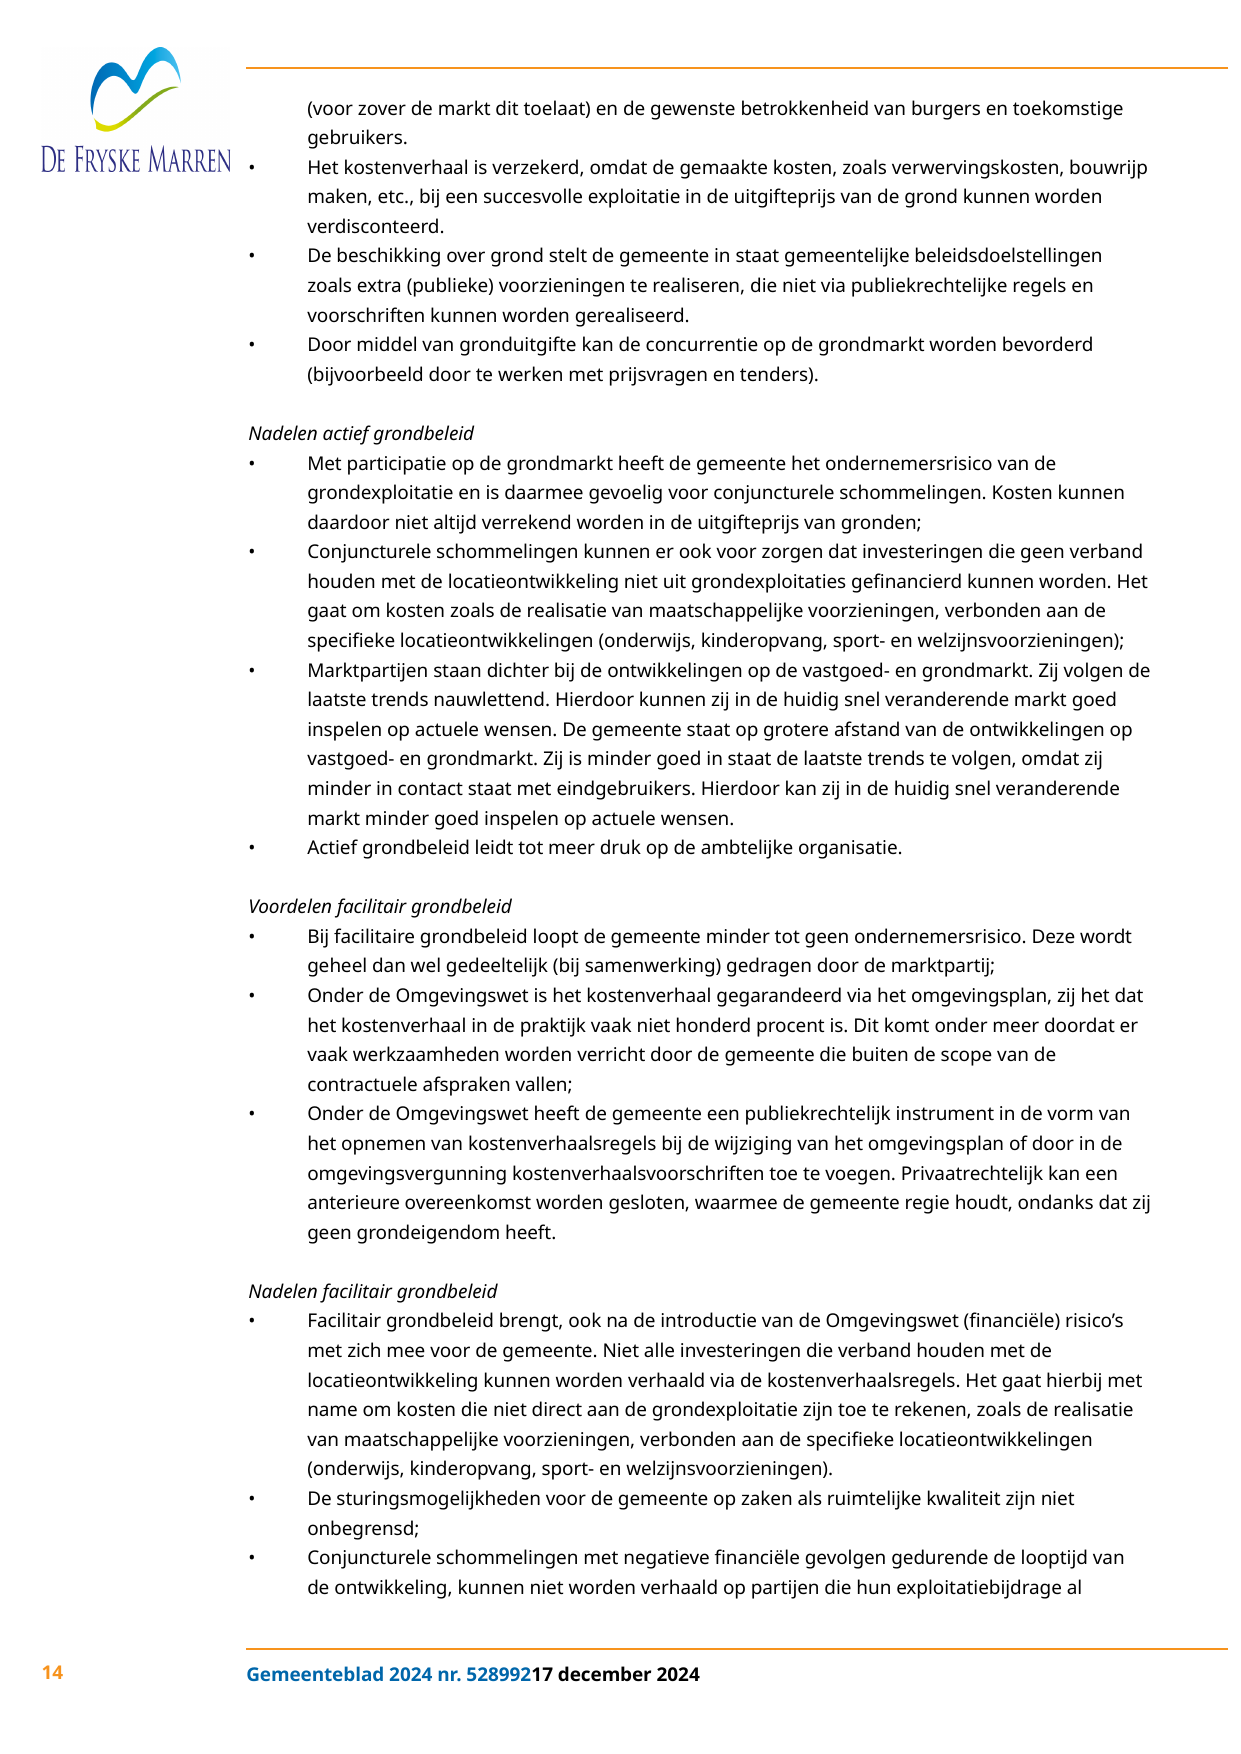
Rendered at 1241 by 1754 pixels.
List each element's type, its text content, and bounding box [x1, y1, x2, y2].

text Nadelen actief grondbeleid [248, 420, 1152, 446]
text Nadelen facilitair grondbeleid [248, 1278, 1152, 1304]
picture [41, 47, 231, 172]
list Door middel van gronduitgifte kan de concurrentie op de grondmarkt worden bevorderd (bijvoorbeeld door te werken met prijsvragen en tenders). [248, 331, 1152, 387]
list Met participatie op de grondmarkt heeft de gemeente het ondernemersrisico van de grondexploitatie en is daarmee gevoelig voor conjuncturele schommelingen. Kosten kunnen daardoor niet altijd verrekend worden in de uitgifteprijs van gronden; [248, 450, 1152, 535]
list Onder de Omgevingswet heeft de gemeente een publiekrechtelijk instrument in de vorm van het opnemen van kostenverhaalsregels bij de wijziging van het omgevingsplan of door in de omgevingsvergunning kostenverhaalsvoorschriften toe te voegen. Privaatrechtelijk kan een anterieure overeenkomst worden gesloten, waarmee de gemeente regie houdt, ondanks dat zij geen grondeigendom heeft. [248, 1101, 1152, 1245]
list Marktpartijen staan dichter bij de ontwikkelingen op de vastgoed- en grondmarkt. Zij volgen de laatste trends nauwlettend. Hierdoor kunnen zij in de huidig snel veranderende markt goed inspelen op actuele wensen. De gemeente staat op grotere afstand van de ontwikkelingen op vastgoed- en grondmarkt. Zij is minder goed in staat de laatste trends te volgen, omdat zij minder in contact staat met eindgebruikers. Hierdoor kan zij in de huidig snel veranderende markt minder goed inspelen op actuele wensen. [248, 657, 1152, 831]
text Voordelen facilitair grondbeleid [248, 893, 1152, 919]
list Actief grondbeleid leidt tot meer druk op de ambtelijke organisatie. [248, 834, 1152, 860]
list Bij facilitaire grondbeleid loopt de gemeente minder tot geen ondernemersrisico. Deze wordt geheel dan wel gedeeltelijk (bij samenwerking) gedragen door de marktpartij; [248, 923, 1152, 978]
list Het kostenverhaal is verzekerd, omdat de gemaakte kosten, zoals verwervingskosten, bouwrijp maken, etc., bij een succesvolle exploitatie in de uitgifteprijs van de grond kunnen worden verdisconteerd. [248, 154, 1152, 239]
list Facilitair grondbeleid brengt, ook na de introductie van de Omgevingswet (financiële) risico’s met zich mee voor de gemeente. Niet alle investeringen die verband houden met de locatieontwikkeling kunnen worden verhaald via de kostenverhaalsregels. Het gaat hierbij met name om kosten die niet direct aan de grondexploitatie zijn toe te rekenen, zoals de realisatie van maatschappelijke voorzieningen, verbonden aan de specifieke locatieontwikkelingen (onderwijs, kinderopvang, sport- en welzijnsvoorzieningen). [248, 1308, 1152, 1481]
list De beschikking over grond stelt de gemeente in staat gemeentelijke beleidsdoelstellingen zoals extra (publieke) voorzieningen te realiseren, die niet via publiekrechtelijke regels en voorschriften kunnen worden gerealiseerd. [248, 243, 1152, 328]
list Conjuncturele schommelingen met negatieve financiële gevolgen gedurende de looptijd van de ontwikkeling, kunnen niet worden verhaald op partijen die hun exploitatiebijdrage al [248, 1544, 1152, 1600]
list De sturingsmogelijkheden voor de gemeente op zaken als ruimtelijke kwaliteit zijn niet onbegrensd; [248, 1485, 1152, 1541]
list (voor zover de markt dit toelaat) en de gewenste betrokkenheid van burgers en toekomstige gebruikers. [248, 95, 1152, 150]
list Onder de Omgevingswet is het kostenverhaal gegarandeerd via het omgevingsplan, zij het dat het kostenverhaal in de praktijk vaak niet honderd procent is. Dit komt onder meer doordat er vaak werkzaamheden worden verricht door de gemeente die buiten de scope van de contractuele afspraken vallen; [248, 982, 1152, 1097]
list Conjuncturele schommelingen kunnen er ook voor zorgen dat investeringen die geen verband houden met de locatieontwikkeling niet uit grondexploitaties gefinancierd kunnen worden. Het gaat om kosten zoals de realisatie van maatschappelijke voorzieningen, verbonden aan de specifieke locatieontwikkelingen (onderwijs, kinderopvang, sport- en welzijnsvoorzieningen); [248, 538, 1152, 653]
